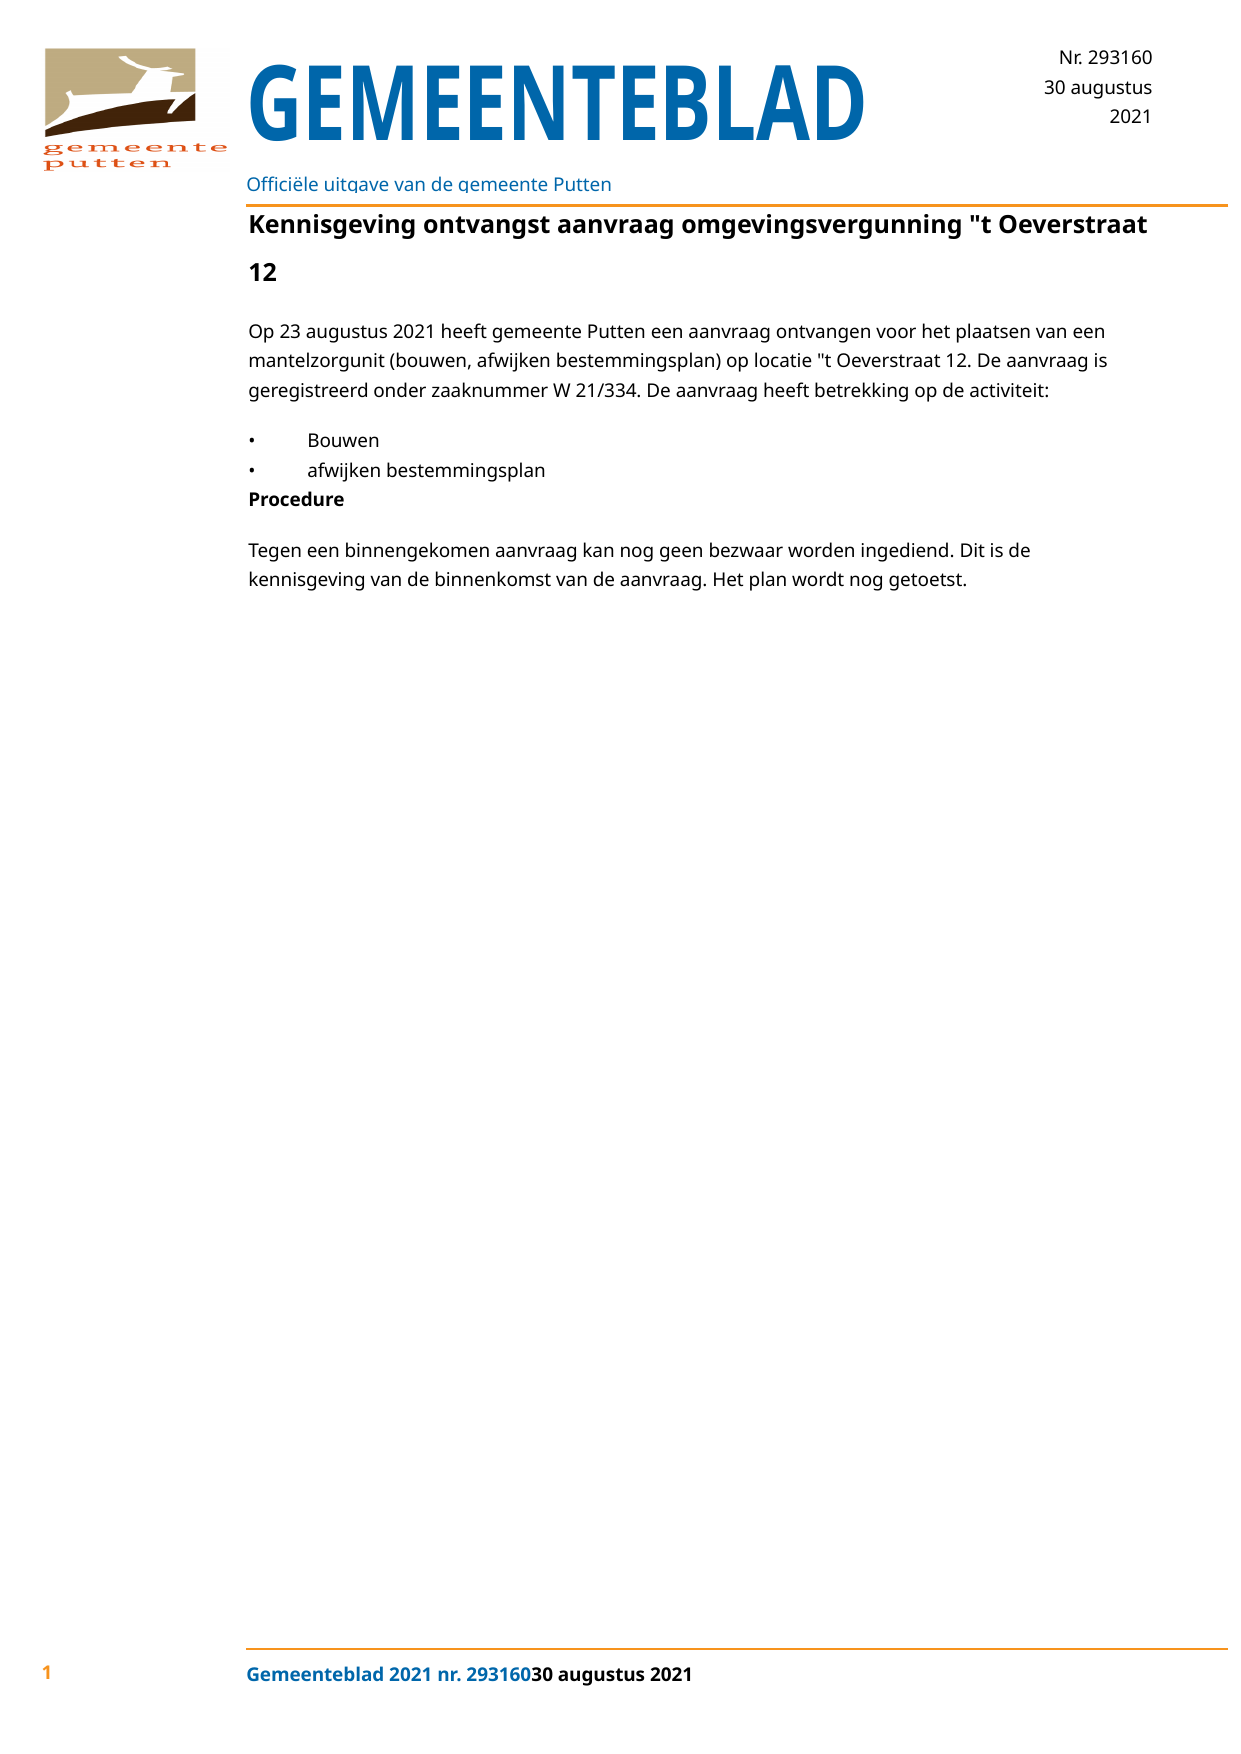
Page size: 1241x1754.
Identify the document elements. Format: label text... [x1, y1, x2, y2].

text Tegen een binnengekomen aanvraag kan nog geen bezwaar worden ingediend. Dit is de kennisgeving van de binnenkomst van de aanvraag. Het plan wordt nog getoetst. [248, 537, 1152, 592]
list Bouwen [248, 427, 1152, 453]
text Op 23 augustus 2021 heeft gemeente Putten een aanvraag ontvangen voor het plaatsen van een mantelzorgunit (bouwen, afwijken bestemmingsplan) op locatie "t Oeverstraat 12. De aanvraag is geregistreerd onder zaaknummer W 21/334. De aanvraag heeft betrekking op de activiteit: [248, 318, 1152, 403]
picture [41, 47, 231, 172]
text Procedure [248, 487, 1152, 512]
list afwijken bestemmingsplan [248, 457, 1152, 483]
text Kennisgeving ontvangst aanvraag omgevingsvergunning "t Oeverstraat 12 [248, 207, 1152, 288]
